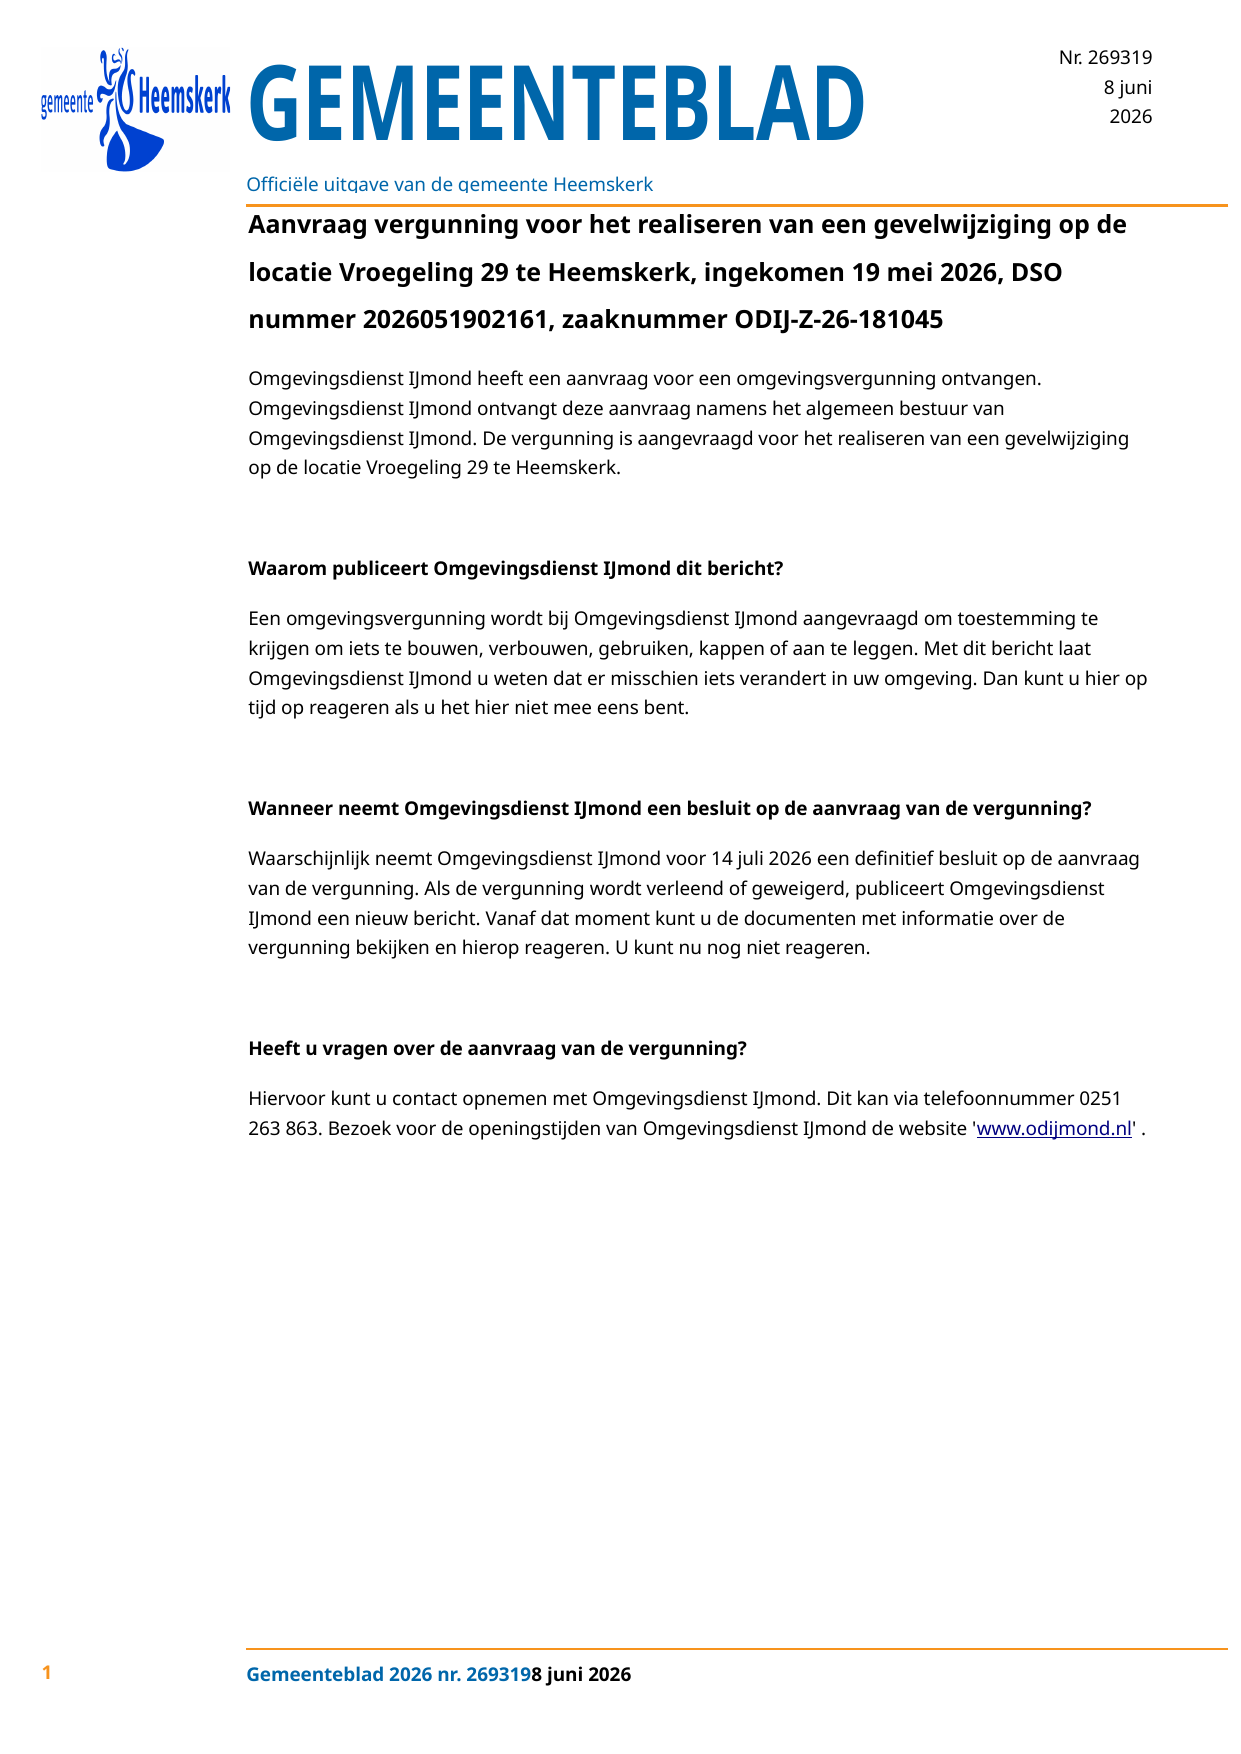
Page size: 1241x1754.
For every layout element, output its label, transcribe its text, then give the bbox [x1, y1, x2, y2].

text Omgevingsdienst IJmond heeft een aanvraag voor een omgevingsvergunning ontvangen. Omgevingsdienst IJmond ontvangt deze aanvraag namens het algemeen bestuur van Omgevingsdienst IJmond. De vergunning is aangevraagd voor het realiseren van een gevelwijziging op de locatie Vroegeling 29 te Heemskerk. [248, 366, 1152, 480]
picture [41, 47, 231, 172]
text Aanvraag vergunning voor het realiseren van een gevelwijziging op de locatie Vroegeling 29 te Heemskerk, ingekomen 19 mei 2026, DSO nummer 2026051902161, zaaknummer ODIJ-Z-26-181045 [248, 207, 1152, 336]
text Hiervoor kunt u contact opnemen met Omgevingsdienst IJmond. Dit kan via telefoonnummer 0251 263 863. Bezoek voor de openingstijden van Omgevingsdienst IJmond de website 'www.odijmond.nl' . [248, 1086, 1152, 1141]
text Waarschijnlijk neemt Omgevingsdienst IJmond voor 14 juli 2026 een definitief besluit op de aanvraag van de vergunning. Als de vergunning wordt verleend of geweigerd, publiceert Omgevingsdienst IJmond een nieuw bericht. Vanaf dat moment kunt u de documenten met informatie over de vergunning bekijken en hierop reageren. U kunt nu nog niet reageren. [248, 846, 1152, 960]
text Waarom publiceert Omgevingsdienst IJmond dit bericht? [248, 555, 1152, 581]
text Wanneer neemt Omgevingsdienst IJmond een besluit op de aanvraag van de vergunning? [248, 795, 1152, 821]
text Een omgevingsvergunning wordt bij Omgevingsdienst IJmond aangevraagd om toestemming te krijgen om iets te bouwen, verbouwen, gebruiken, kappen of aan te leggen. Met dit bericht laat Omgevingsdienst IJmond u weten dat er misschien iets verandert in uw omgeving. Dan kunt u hier op tijd op reageren als u het hier niet mee eens bent. [248, 606, 1152, 720]
text Heeft u vragen over de aanvraag van de vergunning? [248, 1035, 1152, 1061]
